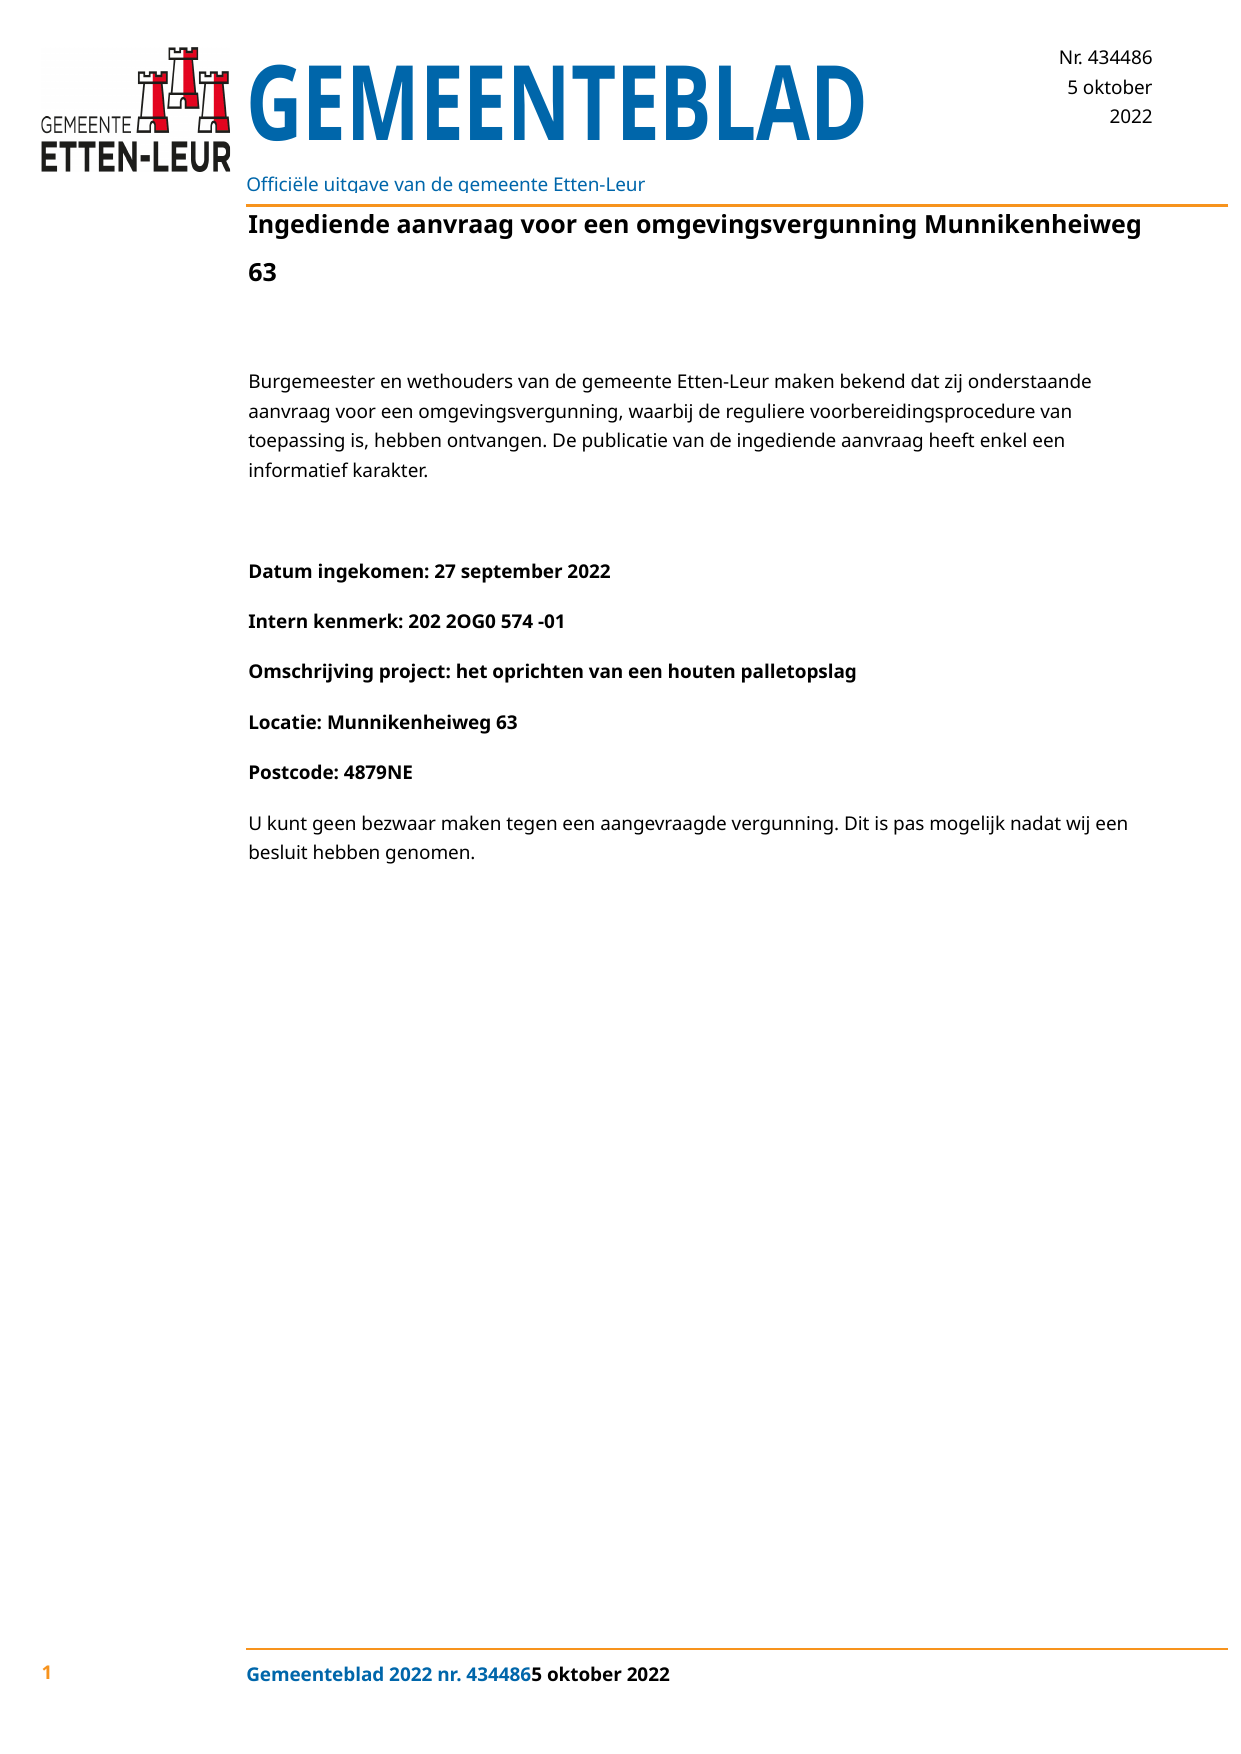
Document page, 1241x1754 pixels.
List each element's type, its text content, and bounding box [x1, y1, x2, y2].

text Burgemeester en wethouders van de gemeente Etten-Leur maken bekend dat zij onderstaande aanvraag voor een omgevingsvergunning, waarbij de reguliere voorbereidingsprocedure van toepassing is, hebben ontvangen. De publicatie van de ingediende aanvraag heeft enkel een informatief karakter. [248, 368, 1152, 483]
text Ingediende aanvraag voor een omgevingsvergunning Munnikenheiweg 63 [248, 207, 1152, 288]
text Locatie: Munnikenheiweg 63 [248, 709, 1152, 735]
picture [41, 47, 231, 172]
text Datum ingekomen: 27 september 2022 [248, 558, 1152, 584]
text U kunt geen bezwaar maken tegen een aangevraagde vergunning. Dit is pas mogelijk nadat wij een besluit hebben genomen. [248, 810, 1152, 865]
text Postcode: 4879NE [248, 759, 1152, 785]
text Intern kenmerk: 202 2OG0 574 -01 [248, 608, 1152, 634]
text Omschrijving project: het oprichten van een houten palletopslag [248, 659, 1152, 684]
